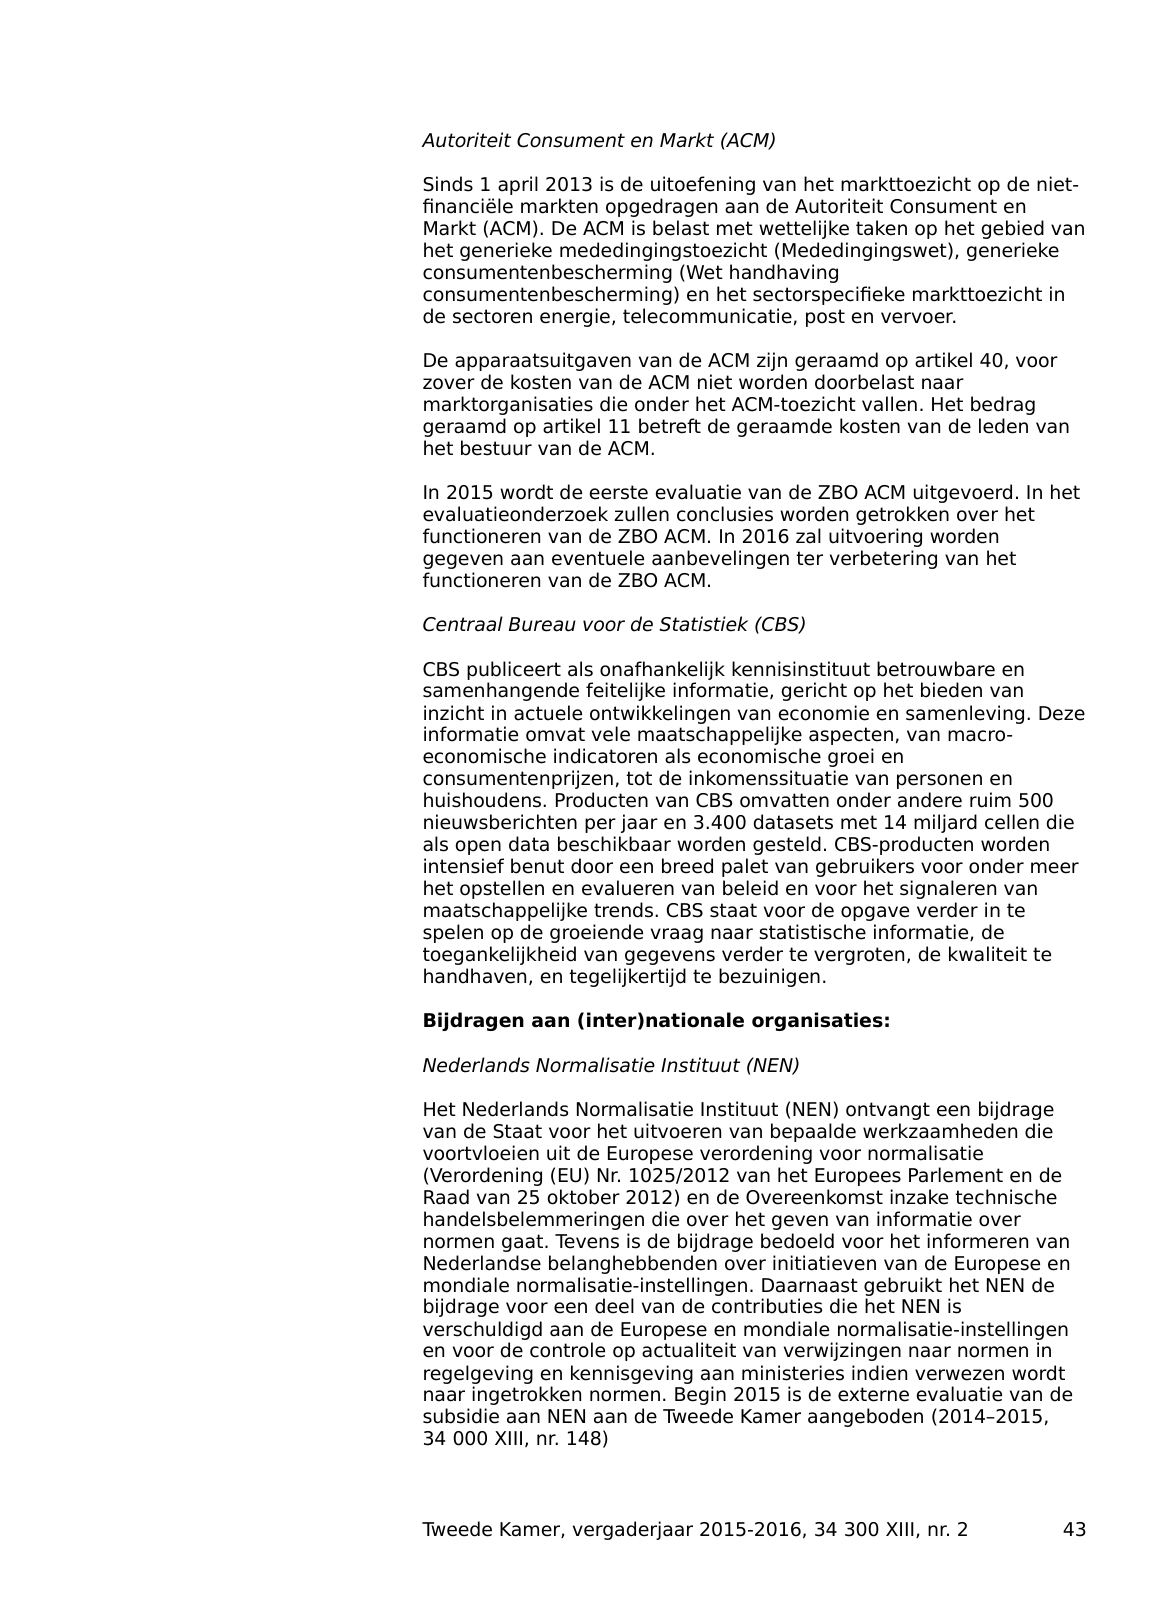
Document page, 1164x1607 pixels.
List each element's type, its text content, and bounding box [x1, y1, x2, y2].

text De apparaatsuitgaven van de ACM zijn geraamd op artikel 40, voor zover de kosten van de ACM niet worden doorbelast naar marktorganisaties die onder het ACM-toezicht vallen. Het bedrag geraamd op artikel 11 betreft de geraamde kosten van de leden van het bestuur van de ACM. [422, 350, 1087, 460]
subtitle Nederlands Normalisatie Instituut (NEN) [422, 1054, 1087, 1076]
text Het Nederlands Normalisatie Instituut (NEN) ontvangt een bijdrage van de Staat voor het uitvoeren van bepaalde werkzaamheden die voortvloeien uit de Europese verordening voor normalisatie (Verordening (EU) Nr. 1025/2012 van het Europees Parlement en de Raad van 25 oktober 2012) en de Overeenkomst inzake technische handelsbelemmeringen die over het geven van informatie over normen gaat. Tevens is de bijdrage bedoeld voor het informeren van Nederlandse belanghebbenden over initiatieven van de Europese en mondiale normalisatie-instellingen. Daarnaast gebruikt het NEN de bijdrage voor een deel van de contributies die het NEN is verschuldigd aan de Europese en mondiale normalisatie-instellingen en voor de controle op actualiteit van verwijzingen naar normen in regelgeving en kennisgeving aan ministeries indien verwezen wordt naar ingetrokken normen. Begin 2015 is de externe evaluatie van de subsidie aan NEN aan de Tweede Kamer aangeboden (2014–2015, 34 000 XIII, nr. 148) [422, 1099, 1087, 1450]
subtitle Centraal Bureau voor de Statistiek (CBS) [422, 614, 1087, 636]
subtitle Autoriteit Consument en Markt (ACM) [422, 130, 1087, 152]
text In 2015 wordt de eerste evaluatie van de ZBO ACM uitgevoerd. In het evaluatieonderzoek zullen conclusies worden getrokken over het functioneren van de ZBO ACM. In 2016 zal uitvoering worden gegeven aan eventuele aanbevelingen ter verbetering van het functioneren van de ZBO ACM. [422, 482, 1087, 592]
text Sinds 1 april 2013 is de uitoefening van het markttoezicht op de niet-financiële markten opgedragen aan de Autoriteit Consument en Markt (ACM). De ACM is belast met wettelijke taken op het gebied van het generieke mededingingstoezicht (Mededingingswet), generieke consumentenbescherming (Wet handhaving consumentenbescherming) en het sectorspecifieke markttoezicht in de sectoren energie, telecommunicatie, post en vervoer. [422, 174, 1087, 328]
text CBS publiceert als onafhankelijk kennisinstituut betrouwbare en samenhangende feitelijke informatie, gericht op het bieden van inzicht in actuele ontwikkelingen van economie en samenleving. Deze informatie omvat vele maatschappelijke aspecten, van macro-economische indicatoren als economische groei en consumentenprijzen, tot de inkomenssituatie van personen en huishoudens. Producten van CBS omvatten onder andere ruim 500 nieuwsberichten per jaar en 3.400 datasets met 14 miljard cellen die als open data beschikbaar worden gesteld. CBS-producten worden intensief benut door een breed palet van gebruikers voor onder meer het opstellen en evalueren van beleid en voor het signaleren van maatschappelijke trends. CBS staat voor de opgave verder in te spelen op de groeiende vraag naar statistische informatie, de toegankelijkheid van gegevens verder te vergroten, de kwaliteit te handhaven, en tegelijkertijd te bezuinigen. [422, 658, 1087, 988]
subtitle Bijdragen aan (inter)nationale organisaties: [422, 1010, 1087, 1032]
